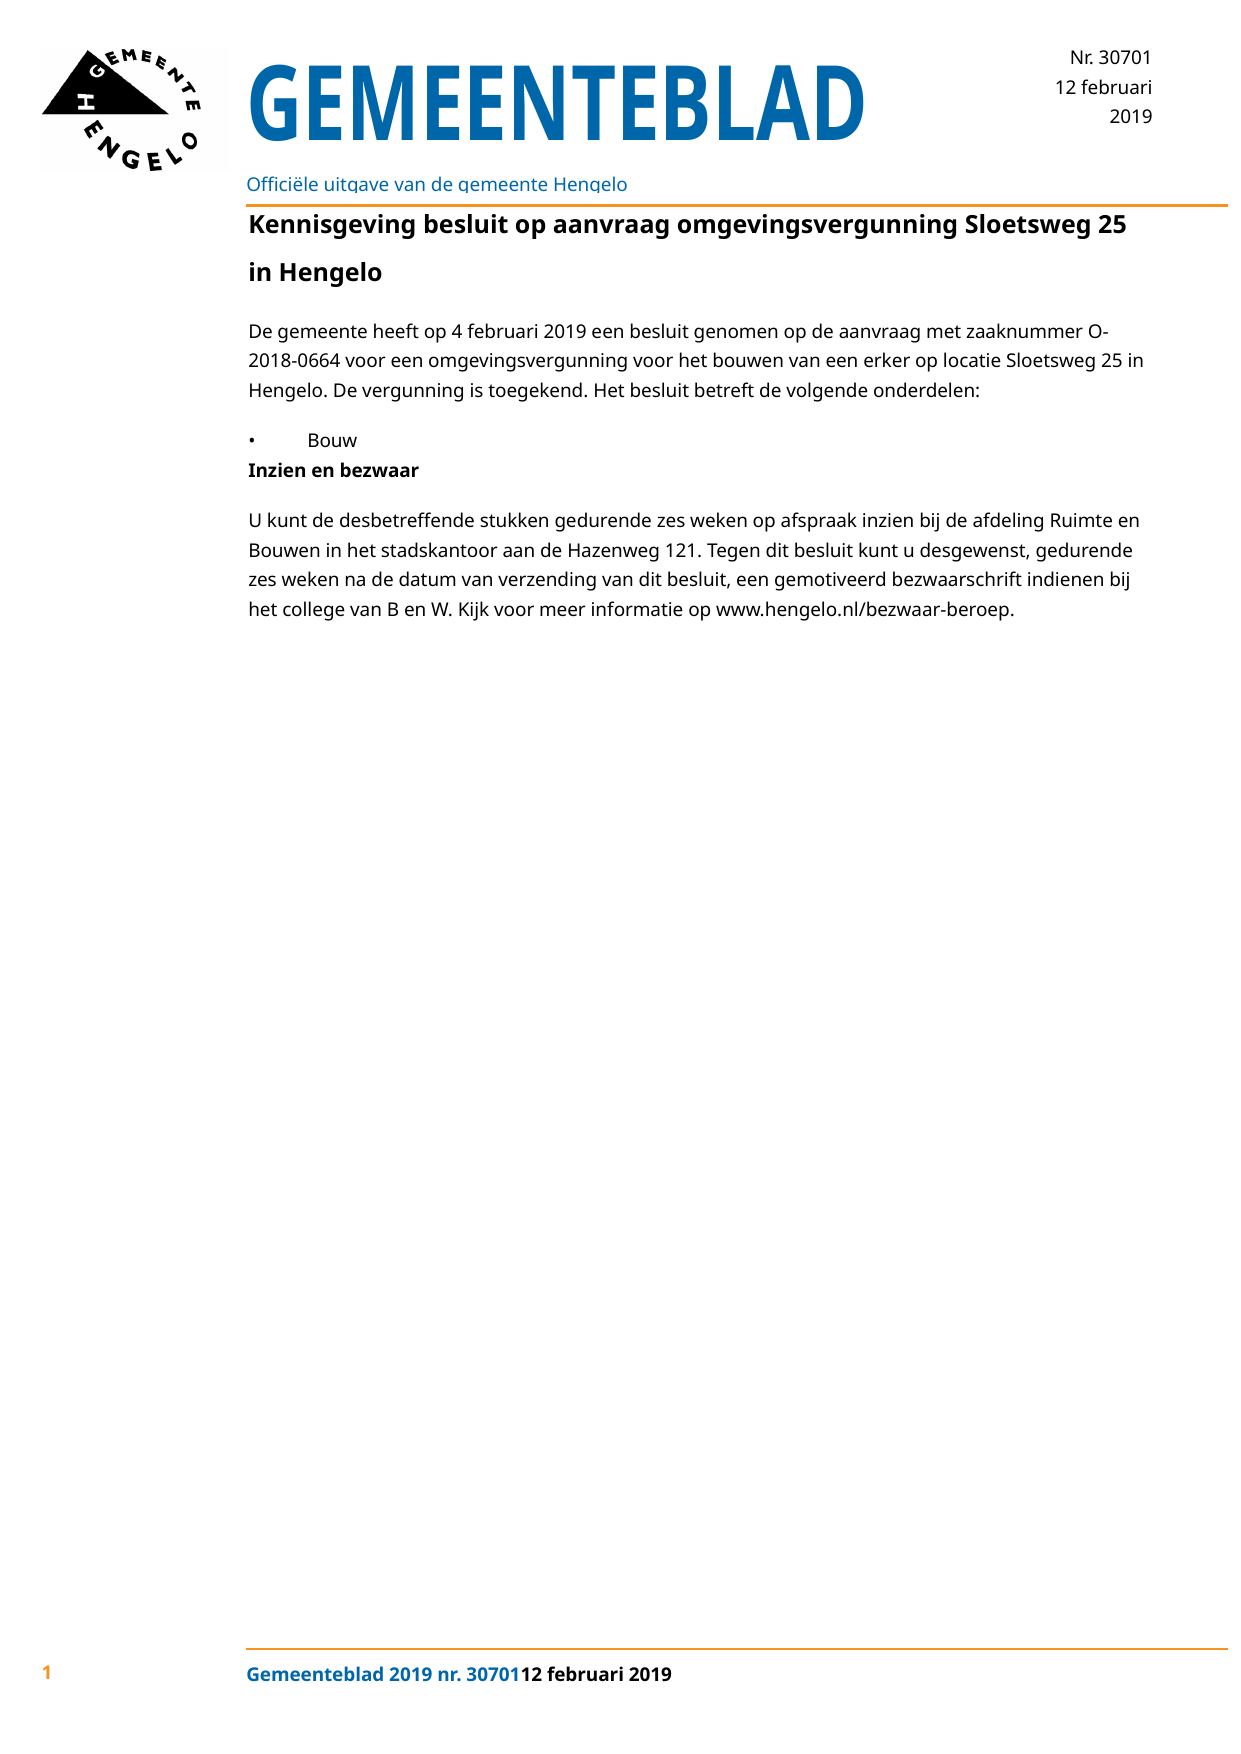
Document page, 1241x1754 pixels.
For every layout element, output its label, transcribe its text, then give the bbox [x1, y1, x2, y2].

text De gemeente heeft op 4 februari 2019 een besluit genomen op de aanvraag met zaaknummer O-2018-0664 voor een omgevingsvergunning voor het bouwen van een erker op locatie Sloetsweg 25 in Hengelo. De vergunning is toegekend. Het besluit betreft de volgende onderdelen: [248, 318, 1152, 403]
picture [41, 47, 231, 172]
text U kunt de desbetreffende stukken gedurende zes weken op afspraak inzien bij de afdeling Ruimte en Bouwen in het stadskantoor aan de Hazenweg 121. Tegen dit besluit kunt u desgewenst, gedurende zes weken na de datum van verzending van dit besluit, een gemotiveerd bezwaarschrift indienen bij het college van B en W. Kijk voor meer informatie op www.hengelo.nl/bezwaar-beroep. [248, 507, 1152, 622]
text Inzien en bezwaar [248, 457, 1152, 483]
text Kennisgeving besluit op aanvraag omgevingsvergunning Sloetsweg 25 in Hengelo [248, 207, 1152, 288]
list Bouw [248, 427, 1152, 453]
